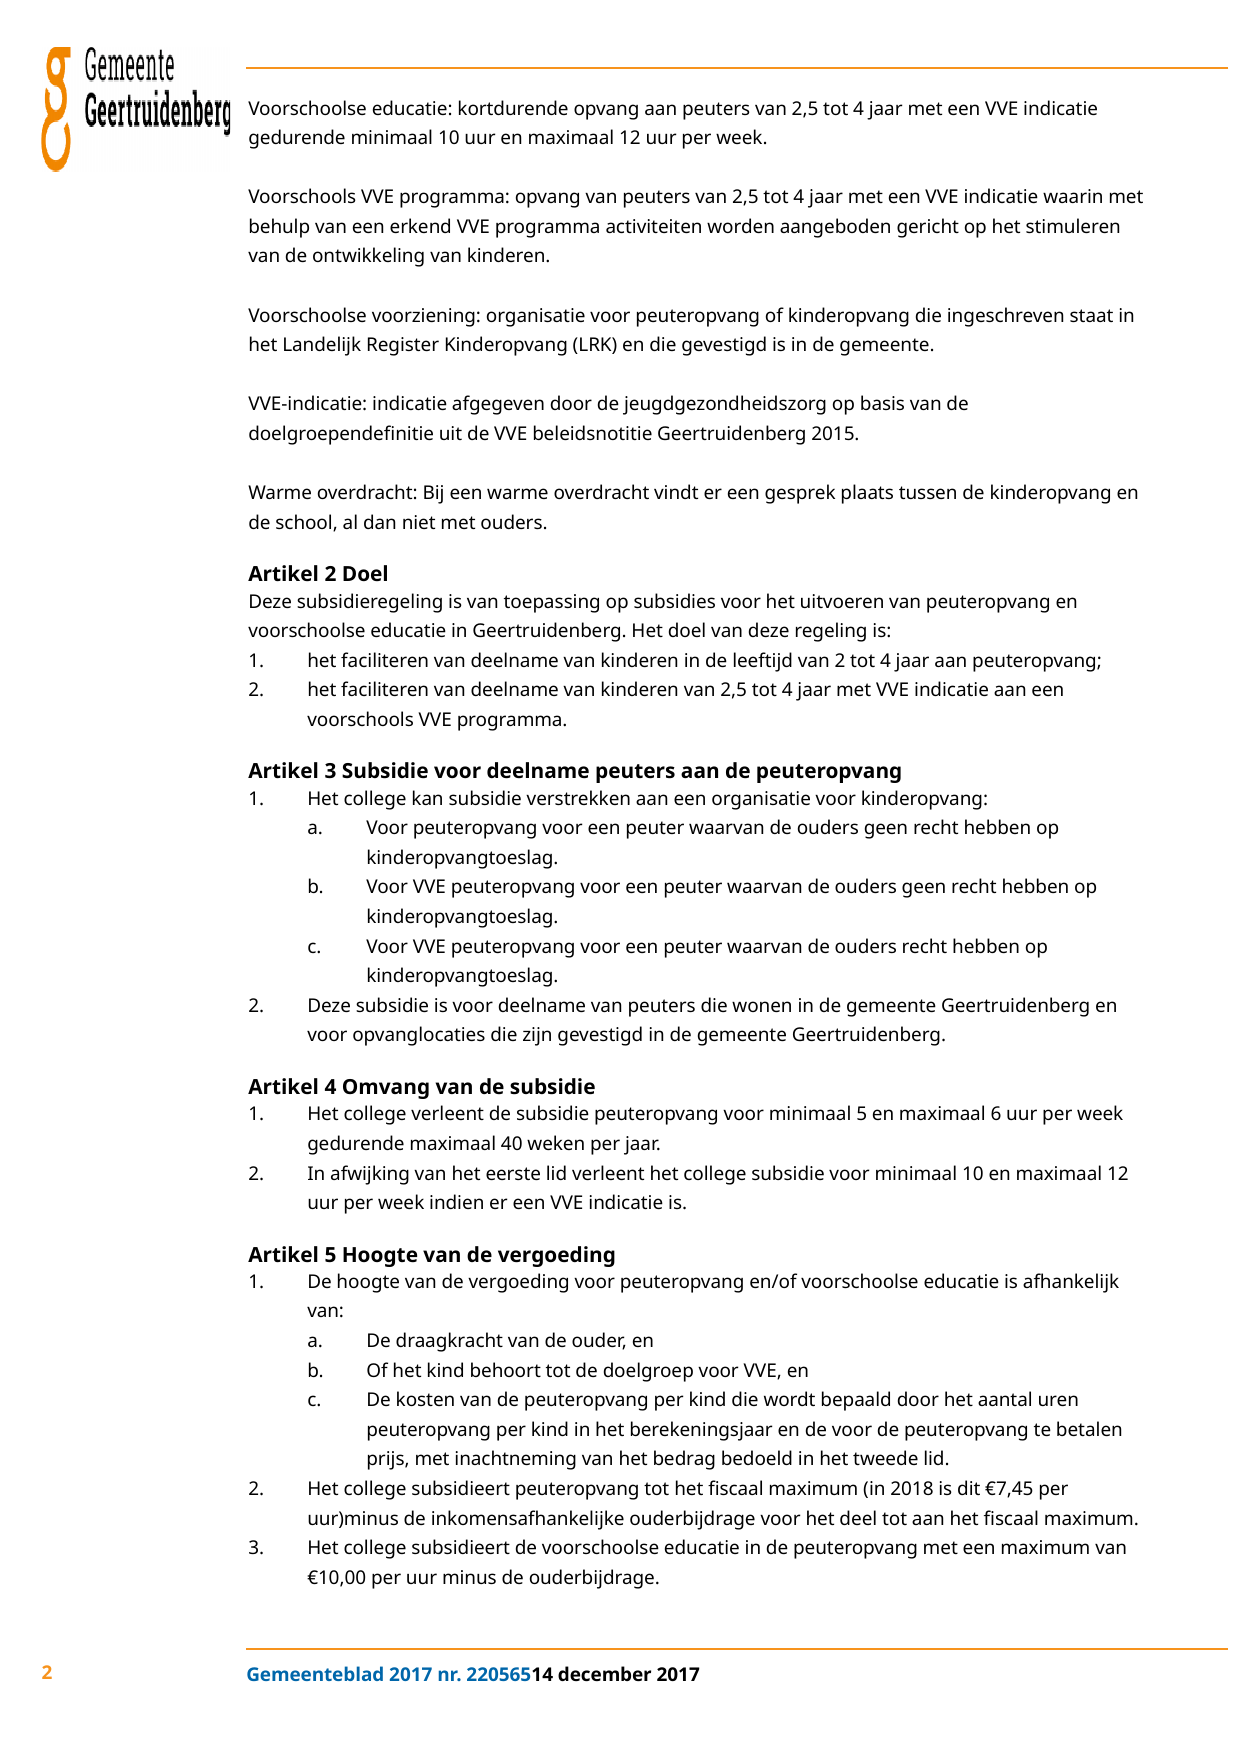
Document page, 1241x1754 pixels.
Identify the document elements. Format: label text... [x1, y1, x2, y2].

list Het college subsidieert peuteropvang tot het fiscaal maximum (in 2018 is dit €7,45 per uur)minus de inkomensafhankelijke ouderbijdrage voor het deel tot aan het fiscaal maximum. [248, 1475, 1152, 1531]
list In afwijking van het eerste lid verleent het college subsidie voor minimaal 10 en maximaal 12 uur per week indien er een VVE indicatie is. [248, 1160, 1152, 1215]
list De kosten van de peuteropvang per kind die wordt bepaald door het aantal uren peuteropvang per kind in het berekeningsjaar en de voor de peuteropvang te betalen prijs, met inachtneming van het bedrag bedoeld in het tweede lid. [307, 1386, 1152, 1471]
text Voorschoolse voorziening: organisatie voor peuteropvang of kinderopvang die ingeschreven staat in het Landelijk Register Kinderopvang (LRK) en die gevestigd is in de gemeente. [248, 302, 1152, 357]
text Deze subsidieregeling is van toepassing op subsidies voor het uitvoeren van peuteropvang en voorschoolse educatie in Geertruidenberg. Het doel van deze regeling is: [248, 588, 1152, 643]
list Voor VVE peuteropvang voor een peuter waarvan de ouders geen recht hebben op kinderopvangtoeslag. [307, 874, 1152, 929]
text Artikel 5 Hoogte van de vergoeding [248, 1240, 1152, 1268]
picture [41, 47, 231, 172]
text Artikel 3 Subsidie voor deelname peuters aan de peuteropvang [248, 757, 1152, 785]
list Het college kan subsidie verstrekken aan een organisatie voor kinderopvang: [248, 785, 1152, 811]
list De hoogte van de vergoeding voor peuteropvang en/of voorschoolse educatie is afhankelijk van: [248, 1268, 1152, 1323]
list Het college verleent de subsidie peuteropvang voor minimaal 5 en maximaal 6 uur per week gedurende maximaal 40 weken per jaar. [248, 1101, 1152, 1156]
text VVE-indicatie: indicatie afgegeven door de jeugdgezondheidszorg op basis van de doelgroependefinitie uit de VVE beleidsnotitie Geertruidenberg 2015. [248, 391, 1152, 446]
list Voor VVE peuteropvang voor een peuter waarvan de ouders recht hebben op kinderopvangtoeslag. [307, 933, 1152, 988]
text Voorschools VVE programma: opvang van peuters van 2,5 tot 4 jaar met een VVE indicatie waarin met behulp van een erkend VVE programma activiteiten worden aangeboden gericht op het stimuleren van de ontwikkeling van kinderen. [248, 183, 1152, 268]
list Het college subsidieert de voorschoolse educatie in de peuteropvang met een maximum van €10,00 per uur minus de ouderbijdrage. [248, 1534, 1152, 1590]
list Deze subsidie is voor deelname van peuters die wonen in de gemeente Geertruidenberg en voor opvanglocaties die zijn gevestigd in de gemeente Geertruidenberg. [248, 992, 1152, 1047]
text Voorschoolse educatie: kortdurende opvang aan peuters van 2,5 tot 4 jaar met een VVE indicatie gedurende minimaal 10 uur en maximaal 12 uur per week. [248, 95, 1152, 150]
list het faciliteren van deelname van kinderen van 2,5 tot 4 jaar met VVE indicatie aan een voorschools VVE programma. [248, 677, 1152, 732]
list het faciliteren van deelname van kinderen in de leeftijd van 2 tot 4 jaar aan peuteropvang; [248, 647, 1152, 673]
text Artikel 4 Omvang van de subsidie [248, 1072, 1152, 1101]
list Of het kind behoort tot de doelgroep voor VVE, en [307, 1357, 1152, 1383]
list De draagkracht van de ouder, en [307, 1327, 1152, 1353]
text Warme overdracht: Bij een warme overdracht vindt er een gesprek plaats tussen de kinderopvang en de school, al dan niet met ouders. [248, 479, 1152, 535]
list Voor peuteropvang voor een peuter waarvan de ouders geen recht hebben op kinderopvangtoeslag. [307, 814, 1152, 870]
text Artikel 2 Doel [248, 559, 1152, 588]
